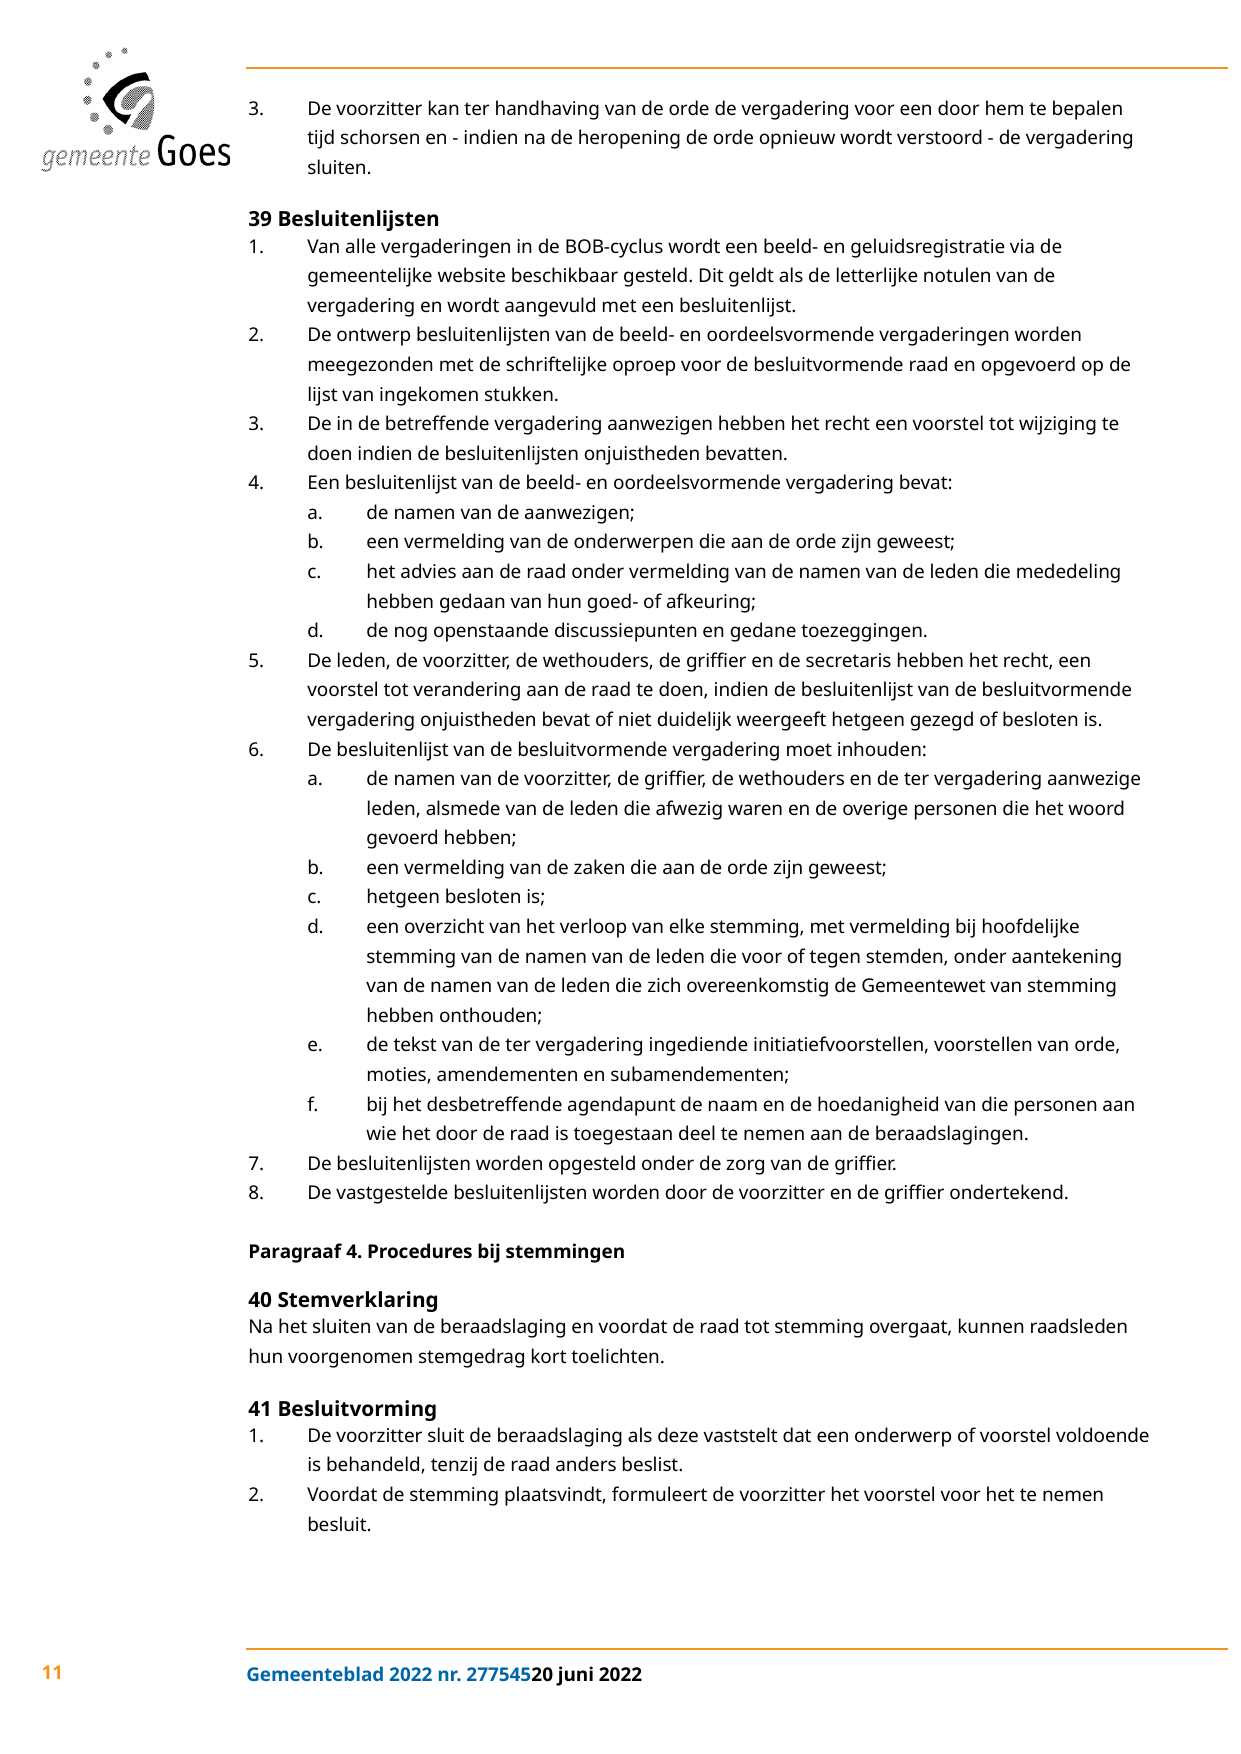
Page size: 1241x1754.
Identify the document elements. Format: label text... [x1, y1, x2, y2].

list De leden, de voorzitter, de wethouders, de griffier en de secretaris hebben het recht, een voorstel tot verandering aan de raad te doen, indien de besluitenlijst van de besluitvormende vergadering onjuistheden bevat of niet duidelijk weergeeft hetgeen gezegd of besloten is. [248, 647, 1152, 732]
list Voordat de stemming plaatsvindt, formuleert de voorzitter het voorstel voor het te nemen besluit. [248, 1481, 1152, 1537]
list de namen van de aanwezigen; [307, 499, 1152, 525]
text Na het sluiten van de beraadslaging en voordat de raad tot stemming overgaat, kunnen raadsleden hun voorgenomen stemgedrag kort toelichten. [248, 1314, 1152, 1369]
list bij het desbetreffende agendapunt de naam en de hoedanigheid van die personen aan wie het door de raad is toegestaan deel te nemen aan de beraadslagingen. [307, 1091, 1152, 1146]
list een overzicht van het verloop van elke stemming, met vermelding bij hoofdelijke stemming van de namen van de leden die voor of tegen stemden, onder aantekening van de namen van de leden die zich overeenkomstig de Gemeentewet van stemming hebben onthouden; [307, 913, 1152, 1028]
list De in de betreffende vergadering aanwezigen hebben het recht een voorstel tot wijziging te doen indien de besluitenlijsten onjuistheden bevatten. [248, 410, 1152, 466]
list Een besluitenlijst van de beeld- en oordeelsvormende vergadering bevat: [248, 469, 1152, 495]
list het advies aan de raad onder vermelding van de namen van de leden die mededeling hebben gedaan van hun goed- of afkeuring; [307, 558, 1152, 613]
list een vermelding van de onderwerpen die aan de orde zijn geweest; [307, 529, 1152, 554]
list Van alle vergaderingen in de BOB-cyclus wordt een beeld- en geluidsregistratie via de gemeentelijke website beschikbaar gesteld. Dit geldt als de letterlijke notulen van de vergadering en wordt aangevuld met een besluitenlijst. [248, 233, 1152, 318]
list De vastgestelde besluitenlijsten worden door de voorzitter en de griffier ondertekend. [248, 1179, 1152, 1205]
list De voorzitter sluit de beraadslaging als deze vaststelt dat een onderwerp of voorstel voldoende is behandeld, tenzij de raad anders beslist. [248, 1422, 1152, 1477]
list de nog openstaande discussiepunten en gedane toezeggingen. [307, 617, 1152, 643]
text 41 Besluitvorming [248, 1394, 1152, 1422]
text Paragraaf 4. Procedures bij stemmingen [248, 1239, 1152, 1264]
list De voorzitter kan ter handhaving van de orde de vergadering voor een door hem te bepalen tijd schorsen en - indien na de heropening de orde opnieuw wordt verstoord - de vergadering sluiten. [248, 95, 1152, 180]
list de namen van de voorzitter, de griffier, de wethouders en de ter vergadering aanwezige leden, alsmede van de leden die afwezig waren en de overige personen die het woord gevoerd hebben; [307, 765, 1152, 850]
list de tekst van de ter vergadering ingediende initiatiefvoorstellen, voorstellen van orde, moties, amendementen en subamendementen; [307, 1032, 1152, 1087]
text 39 Besluitenlijsten [248, 204, 1152, 233]
picture [41, 47, 231, 172]
text 40 Stemverklaring [248, 1285, 1152, 1314]
list hetgeen besloten is; [307, 884, 1152, 909]
list De besluitenlijsten worden opgesteld onder de zorg van de griffier. [248, 1150, 1152, 1176]
list De besluitenlijst van de besluitvormende vergadering moet inhouden: [248, 736, 1152, 761]
list een vermelding van de zaken die aan de orde zijn geweest; [307, 854, 1152, 880]
list De ontwerp besluitenlijsten van de beeld- en oordeelsvormende vergaderingen worden meegezonden met de schriftelijke oproep voor de besluitvormende raad en opgevoerd op de lijst van ingekomen stukken. [248, 322, 1152, 406]
